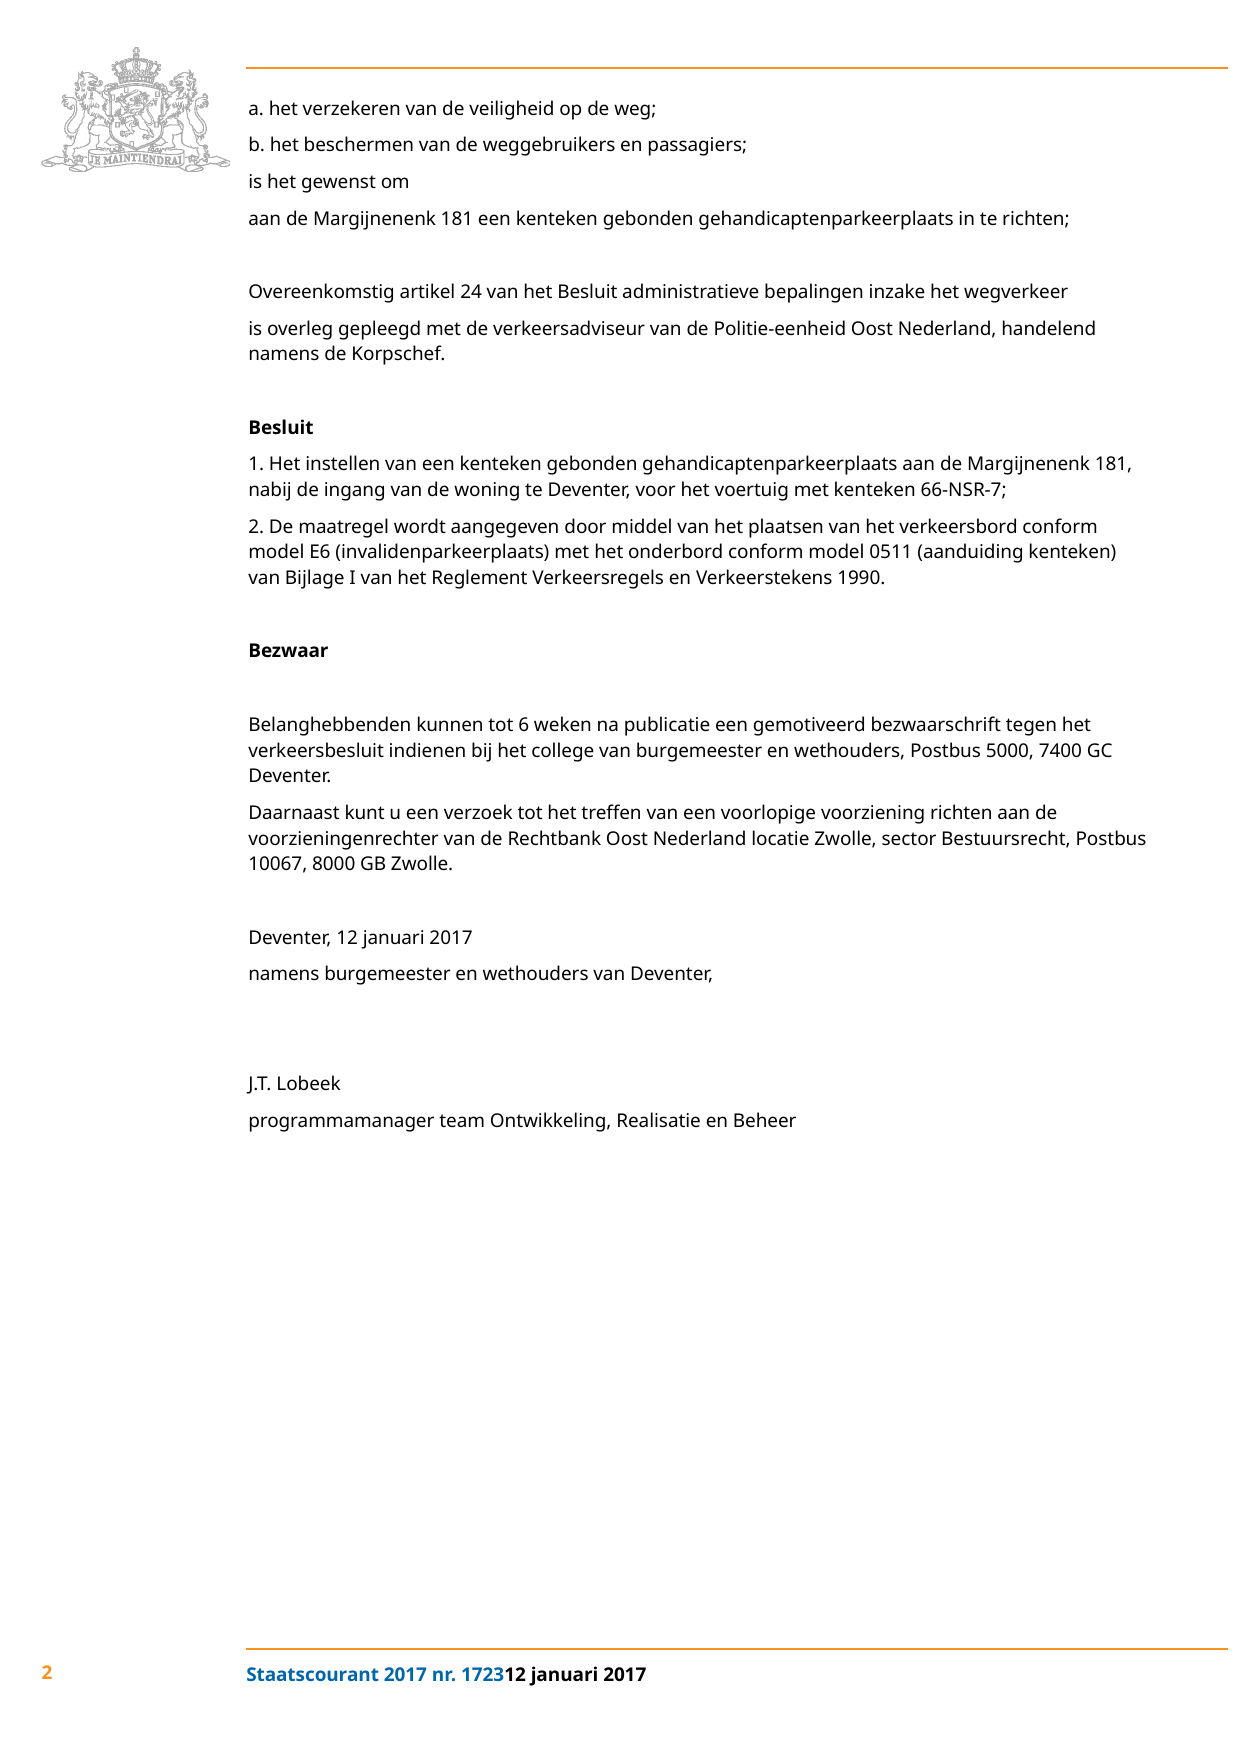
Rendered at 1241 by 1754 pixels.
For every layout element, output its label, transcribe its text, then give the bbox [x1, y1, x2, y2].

text Besluit [248, 414, 1152, 439]
text 2. De maatregel wordt aangegeven door middel van het plaatsen van het verkeersbord conform model E6 (invalidenparkeerplaats) met het onderbord conform model 0511 (aanduiding kenteken) van Bijlage I van het Reglement Verkeersregels en Verkeerstekens 1990. [248, 513, 1152, 590]
text aan de Margijnenenk 181 een kenteken gebonden gehandicaptenparkeerplaats in te richten; [248, 205, 1152, 231]
text Belanghebbenden kunnen tot 6 weken na publicatie een gemotiveerd bezwaarschrift tegen het verkeersbesluit indienen bij het college van burgemeester en wethouders, Postbus 5000, 7400 GC Deventer. [248, 711, 1152, 788]
text b. het beschermen van de weggebruikers en passagiers; [248, 131, 1152, 157]
text J.T. Lobeek [248, 1071, 1152, 1096]
text Bezwaar [248, 638, 1152, 663]
text Daarnaast kunt u een verzoek tot het treffen van een voorlopige voorziening richten aan de voorzieningenrechter van de Rechtbank Oost Nederland locatie Zwolle, sector Bestuursrecht, Postbus 10067, 8000 GB Zwolle. [248, 799, 1152, 876]
text Deventer, 12 januari 2017 [248, 924, 1152, 950]
text programmamanager team Ontwikkeling, Realisatie en Beheer [248, 1107, 1152, 1133]
text namens burgemeester en wethouders van Deventer, [248, 961, 1152, 986]
text is het gewenst om [248, 168, 1152, 194]
picture [41, 47, 231, 172]
text 1. Het instellen van een kenteken gebonden gehandicaptenparkeerplaats aan de Margijnenenk 181, nabij de ingang van de woning te Deventer, voor het voertuig met kenteken 66-NSR-7; [248, 451, 1152, 502]
text a. het verzekeren van de veiligheid op de weg; [248, 95, 1152, 121]
text Overeenkomstig artikel 24 van het Besluit administratieve bepalingen inzake het wegverkeer [248, 278, 1152, 304]
text is overleg gepleegd met de verkeersadviseur van de Politie-eenheid Oost Nederland, handelend namens de Korpschef. [248, 315, 1152, 366]
